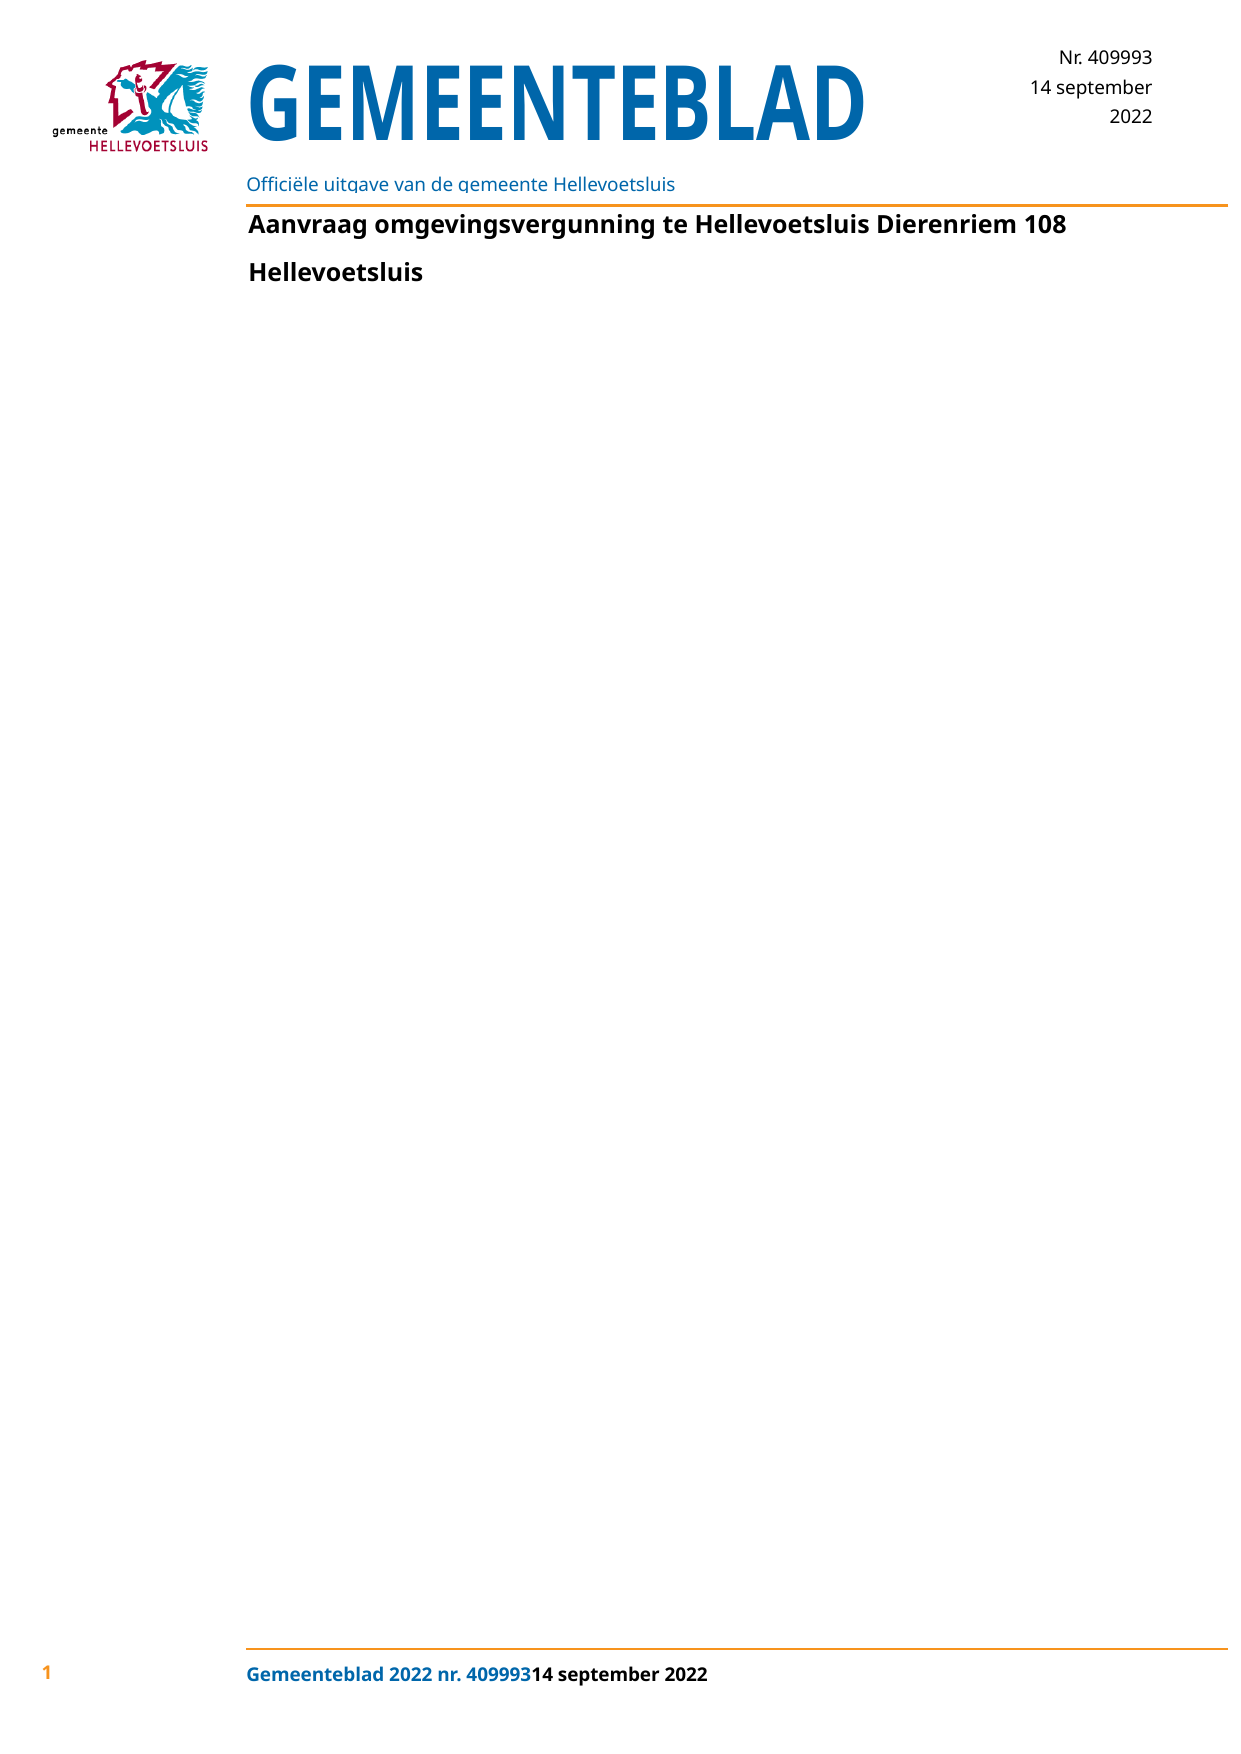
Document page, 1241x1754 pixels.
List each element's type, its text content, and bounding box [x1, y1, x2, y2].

picture [41, 47, 231, 172]
text Aanvraag omgevingsvergunning te Hellevoetsluis Dierenriem 108 Hellevoetsluis [248, 207, 1152, 288]
